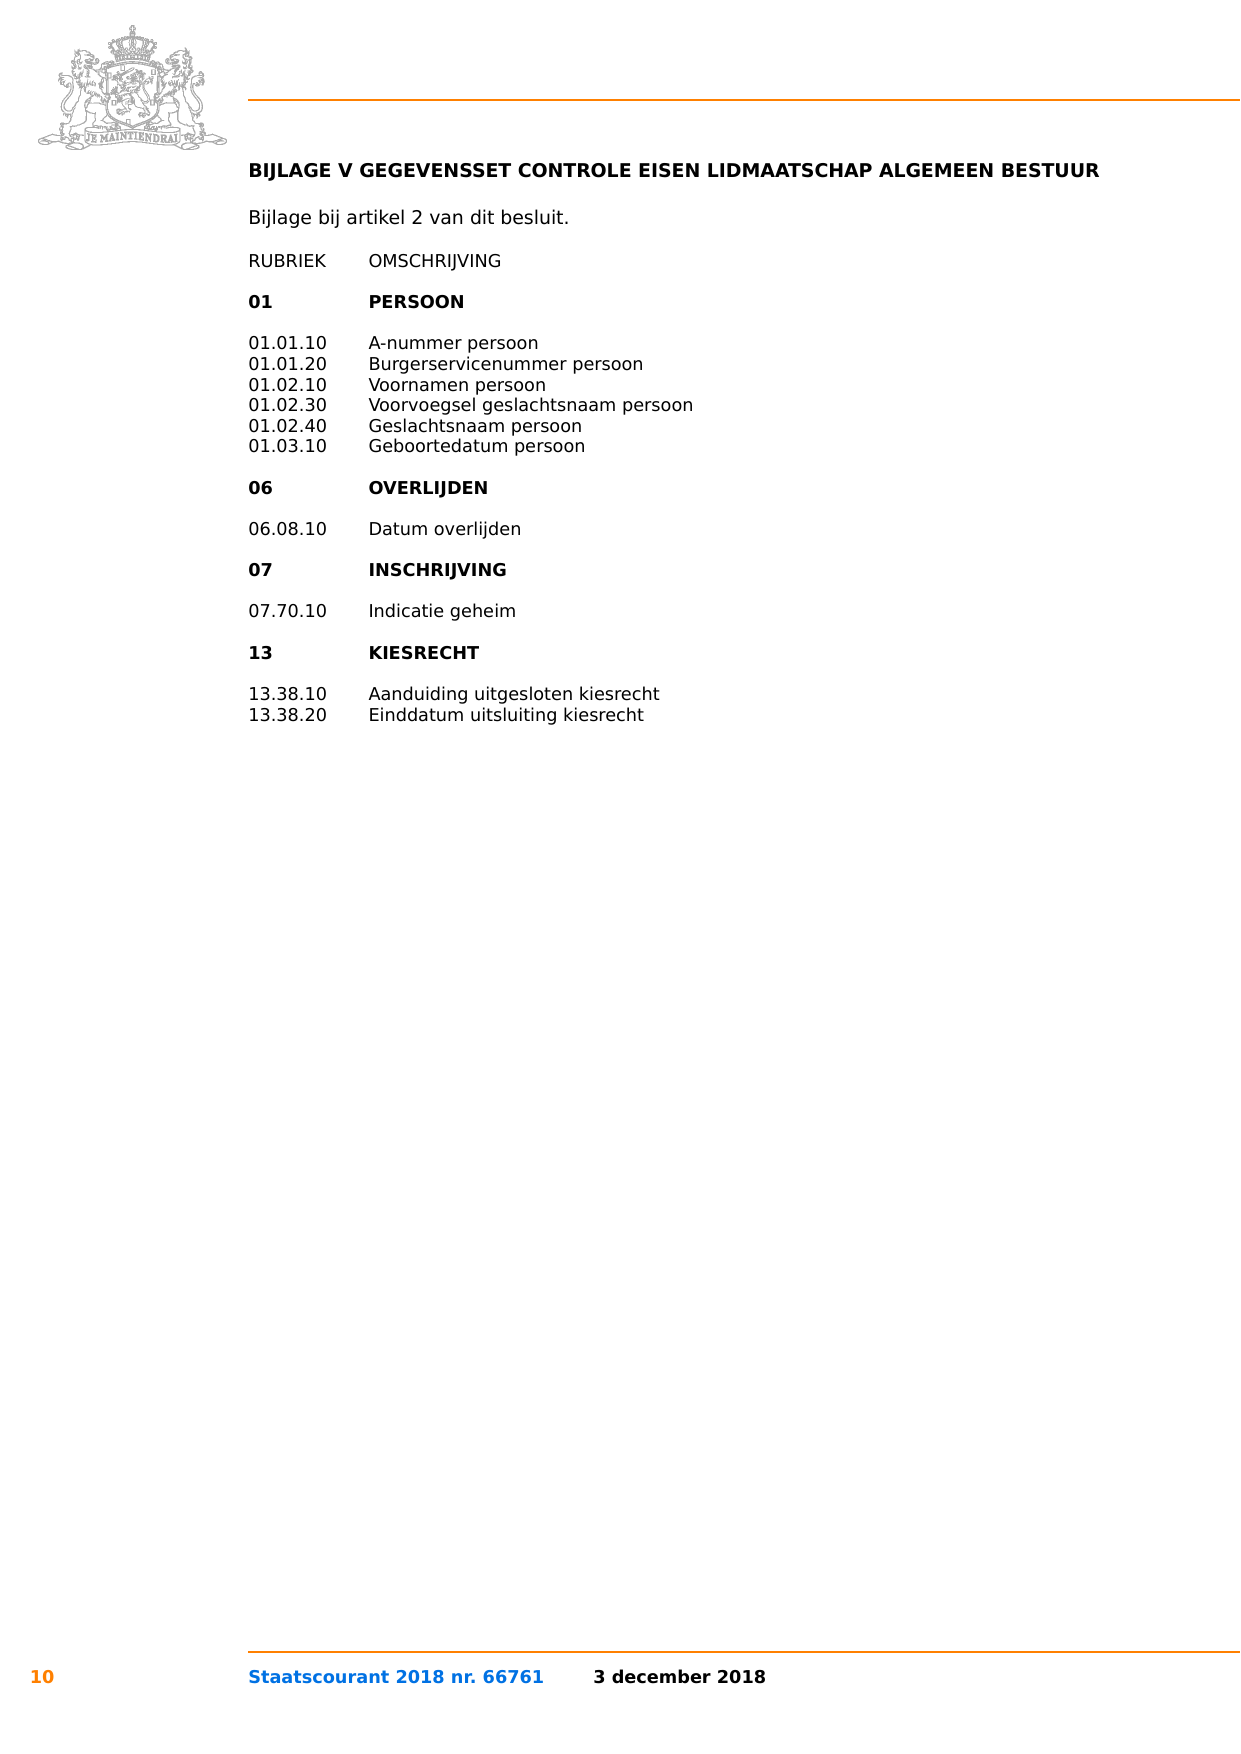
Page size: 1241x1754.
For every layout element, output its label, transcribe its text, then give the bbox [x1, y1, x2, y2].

table_cell [363, 540, 1163, 560]
table_cell 13.38.20 [248, 705, 362, 725]
table_cell 06.08.10 [248, 519, 362, 539]
table_header OMSCHRIJVING [363, 251, 1163, 271]
table_cell 01.03.10 [248, 436, 362, 457]
table_cell 01.02.30 [248, 395, 362, 416]
table_cell OVERLIJDEN [363, 478, 1163, 498]
table_cell [248, 498, 362, 519]
table_header RUBRIEK [248, 251, 362, 271]
table_cell [363, 498, 1163, 519]
table_cell [363, 622, 1163, 643]
table_cell [248, 622, 362, 643]
table_cell 13 [248, 643, 362, 663]
table_cell [248, 271, 362, 292]
table_cell [248, 663, 362, 684]
table_cell 07 [248, 560, 362, 581]
table_cell Geboortedatum persoon [363, 436, 1163, 457]
table_cell 01.01.20 [248, 354, 362, 374]
table_cell 07.70.10 [248, 601, 362, 622]
table_cell Burgerservicenummer persoon [363, 354, 1163, 374]
table_cell Geslachtsnaam persoon [363, 416, 1163, 436]
table_cell [363, 271, 1163, 292]
table_cell PERSOON [363, 292, 1163, 313]
table_cell Indicatie geheim [363, 601, 1163, 622]
table_cell [363, 663, 1163, 684]
table_cell [363, 581, 1163, 601]
table_cell [363, 313, 1163, 333]
table_cell 01 [248, 292, 362, 313]
table_cell Voornamen persoon [363, 375, 1163, 395]
table_cell 01.02.40 [248, 416, 362, 436]
table_cell INSCHRIJVING [363, 560, 1163, 581]
table_cell A-nummer persoon [363, 333, 1163, 354]
table_cell [248, 457, 362, 478]
table_cell Datum overlijden [363, 519, 1163, 539]
table_cell 06 [248, 478, 362, 498]
table_cell Einddatum uitsluiting kiesrecht [363, 705, 1163, 725]
table_cell KIESRECHT [363, 643, 1163, 663]
text Bijlage bij artikel 2 van dit besluit. [248, 207, 1163, 229]
table_cell 13.38.10 [248, 684, 362, 704]
table_cell 01.02.10 [248, 375, 362, 395]
table_cell Voorvoegsel geslachtsnaam persoon [363, 395, 1163, 416]
table_cell [248, 581, 362, 601]
table_cell [248, 540, 362, 560]
table_cell 01.01.10 [248, 333, 362, 354]
subtitle BIJLAGE V GEGEVENSSET CONTROLE EISEN LIDMAATSCHAP ALGEMEEN BESTUUR [248, 160, 1163, 182]
table_cell [248, 313, 362, 333]
table_cell [363, 457, 1163, 478]
table_cell Aanduiding uitgesloten kiesrecht [363, 684, 1163, 704]
picture [38, 25, 227, 150]
